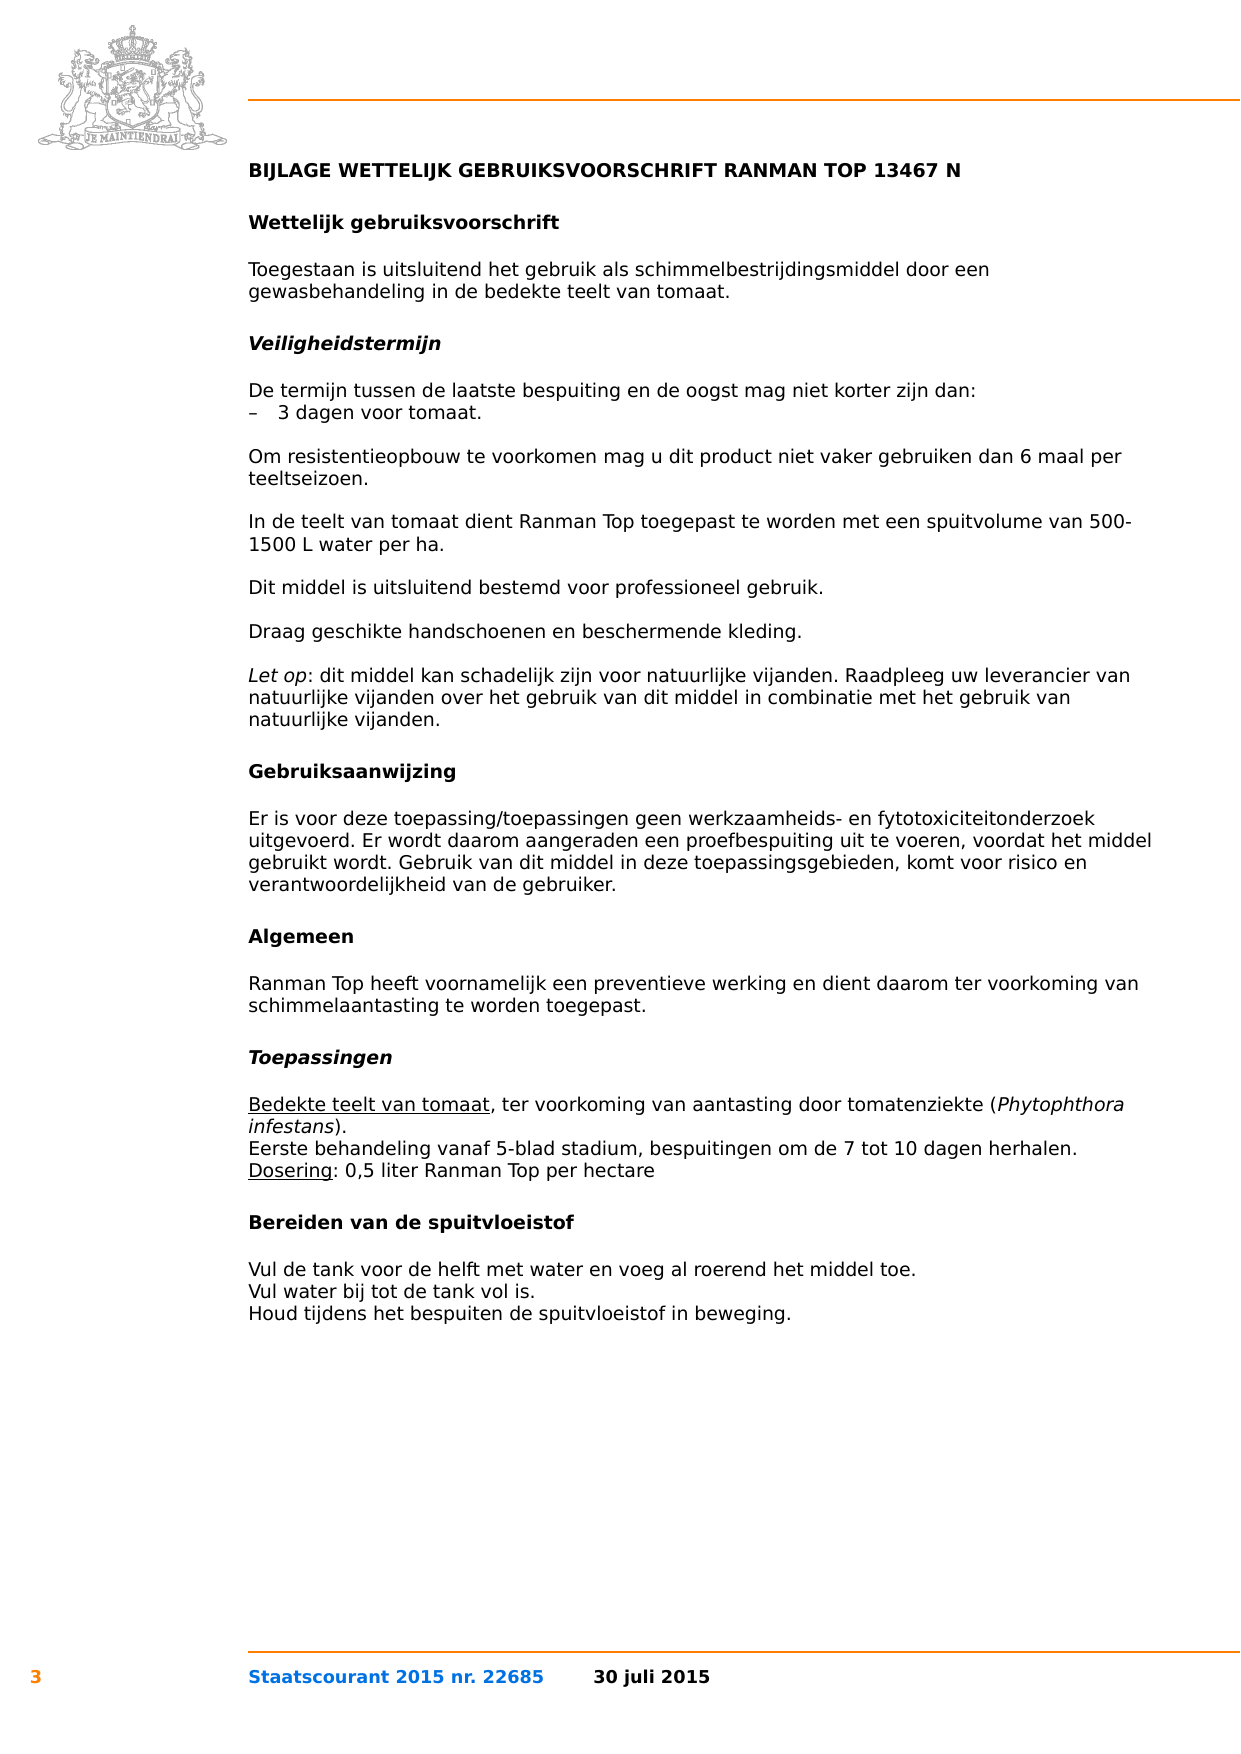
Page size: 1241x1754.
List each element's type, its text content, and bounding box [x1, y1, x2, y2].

text Dit middel is uitsluitend bestemd voor professioneel gebruik. [248, 577, 1163, 599]
text Dosering: 0,5 liter Ranman Top per hectare [248, 1160, 1163, 1182]
text Draag geschikte handschoenen en beschermende kleding. [248, 621, 1163, 643]
subtitle Toepassingen [248, 1047, 1163, 1069]
text Om resistentieopbouw te voorkomen mag u dit product niet vaker gebruiken dan 6 maal per teeltseizoen. [248, 446, 1163, 489]
text Bedekte teelt van tomaat, ter voorkoming van aantasting door tomatenziekte (Phytophthora infestans). [248, 1094, 1163, 1138]
text Ranman Top heeft voornamelijk een preventieve werking en dient daarom ter voorkoming van schimmelaantasting te worden toegepast. [248, 973, 1163, 1017]
subtitle Veiligheidstermijn [248, 333, 1163, 355]
subtitle Bereiden van de spuitvloeistof [248, 1212, 1163, 1234]
text Er is voor deze toepassing/toepassingen geen werkzaamheids- en fytotoxiciteitonderzoek uitgevoerd. Er wordt daarom aangeraden een proefbespuiting uit te voeren, voordat het middel gebruikt wordt. Gebruik van dit middel in deze toepassingsgebieden, komt voor risico en verantwoordelijkheid van de gebruiker. [248, 808, 1163, 896]
subtitle Wettelijk gebruiksvoorschrift [248, 212, 1163, 234]
text In de teelt van tomaat dient Ranman Top toegepast te worden met een spuitvolume van 500-1500 L water per ha. [248, 511, 1163, 555]
text – 3 dagen voor tomaat. [248, 402, 1163, 424]
subtitle Algemeen [248, 926, 1163, 948]
picture [38, 25, 227, 150]
text Let op: dit middel kan schadelijk zijn voor natuurlijke vijanden. Raadpleeg uw leverancier van natuurlijke vijanden over het gebruik van dit middel in combinatie met het gebruik van natuurlijke vijanden. [248, 665, 1163, 731]
text Vul water bij tot de tank vol is. [248, 1281, 1163, 1303]
text Houd tijdens het bespuiten de spuitvloeistof in beweging. [248, 1303, 1163, 1324]
text Eerste behandeling vanaf 5-blad stadium, bespuitingen om de 7 tot 10 dagen herhalen. [248, 1138, 1163, 1160]
text De termijn tussen de laatste bespuiting en de oogst mag niet korter zijn dan: [248, 380, 1163, 402]
text Vul de tank voor de helft met water en voeg al roerend het middel toe. [248, 1259, 1163, 1281]
subtitle Gebruiksaanwijzing [248, 761, 1163, 783]
subtitle BIJLAGE WETTELIJK GEBRUIKSVOORSCHRIFT RANMAN TOP 13467 N [248, 160, 1163, 182]
text Toegestaan is uitsluitend het gebruik als schimmelbestrijdingsmiddel door een gewasbehandeling in de bedekte teelt van tomaat. [248, 259, 1163, 303]
